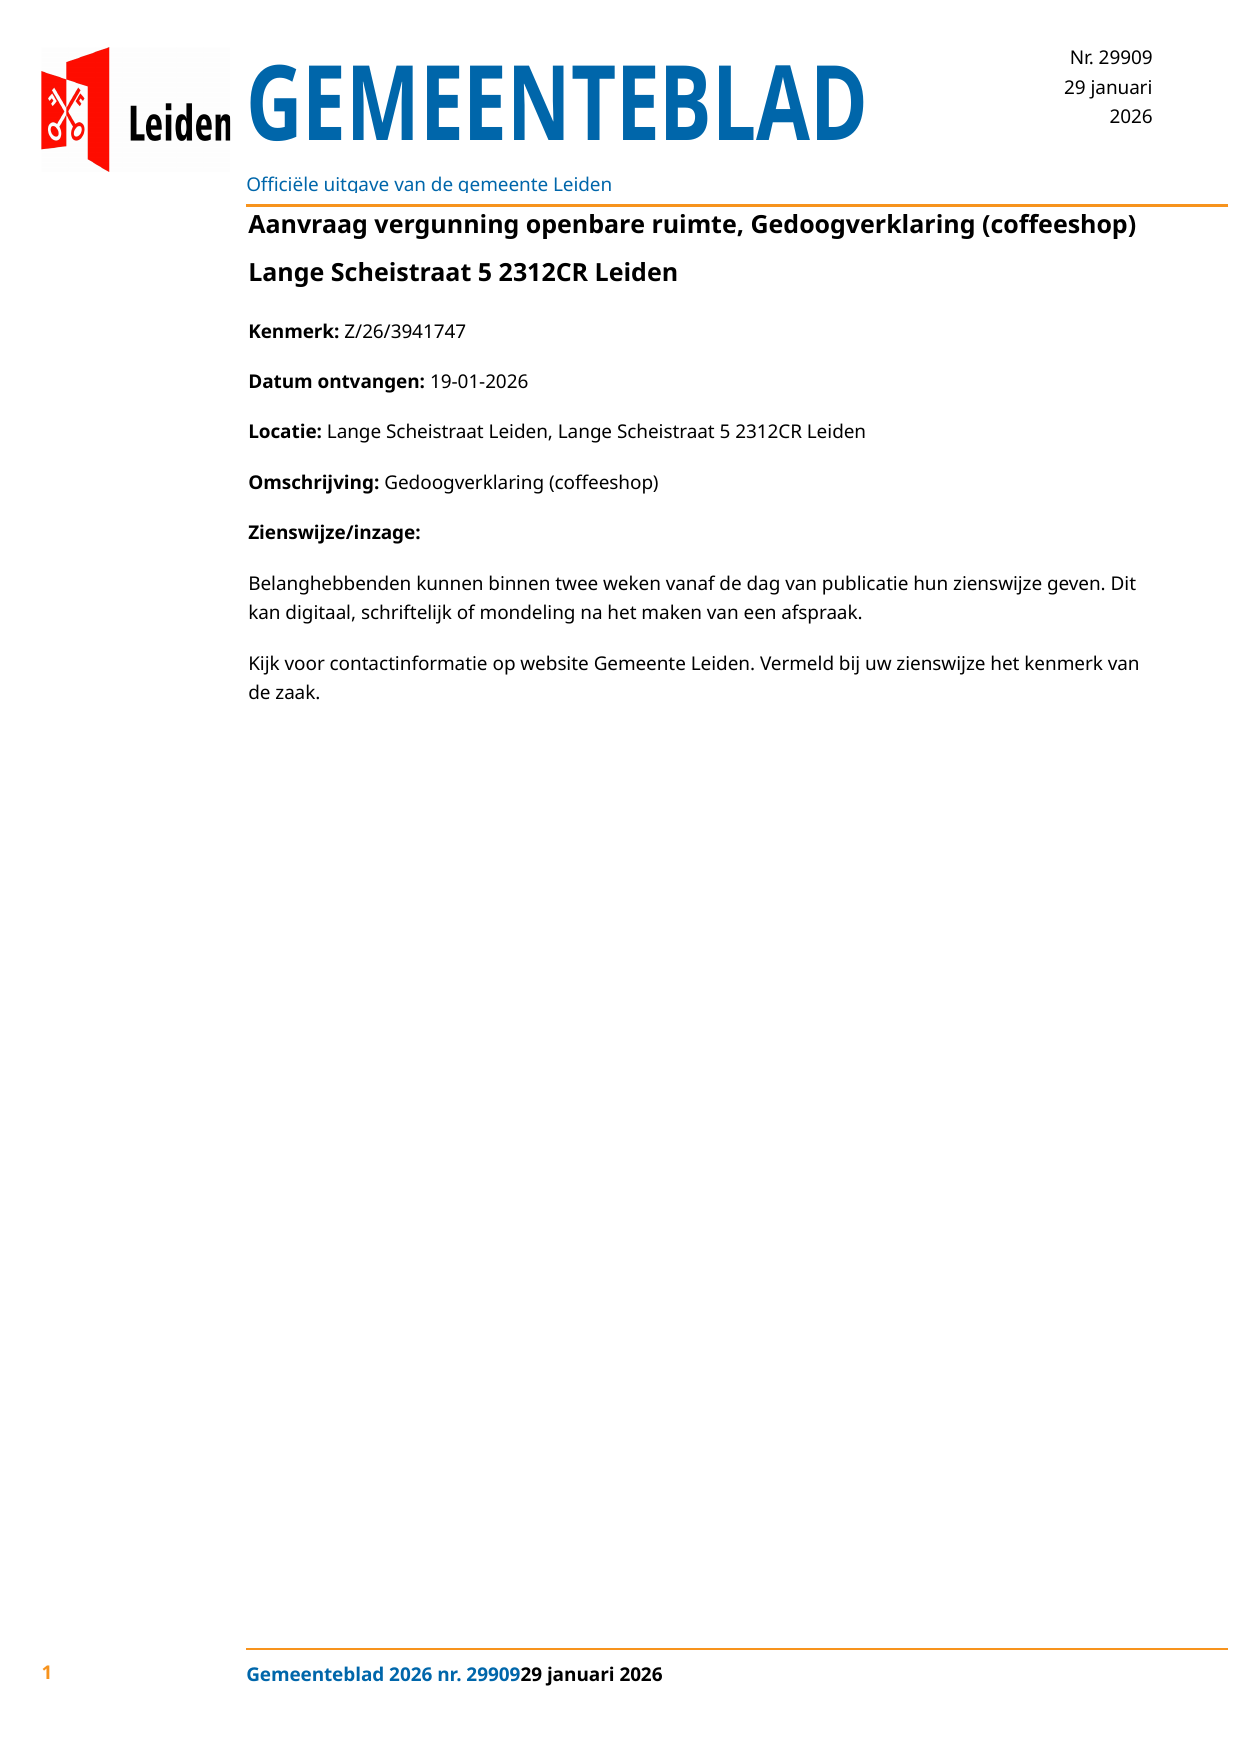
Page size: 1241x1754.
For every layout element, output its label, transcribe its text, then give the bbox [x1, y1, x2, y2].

text Zienswijze/inzage: [248, 519, 1152, 545]
text Belanghebbenden kunnen binnen twee weken vanaf de dag van publicatie hun zienswijze geven. Dit kan digitaal, schriftelijk of mondeling na het maken van een afspraak. [248, 570, 1152, 625]
picture [41, 47, 231, 172]
text Kenmerk: Z/26/3941747 [248, 318, 1152, 344]
text Locatie: Lange Scheistraat Leiden, Lange Scheistraat 5 2312CR Leiden [248, 419, 1152, 444]
text Datum ontvangen: 19-01-2026 [248, 368, 1152, 394]
text Kijk voor contactinformatie op website Gemeente Leiden. Vermeld bij uw zienswijze het kenmerk van de zaak. [248, 650, 1152, 705]
text Omschrijving: Gedoogverklaring (coffeeshop) [248, 469, 1152, 495]
text Aanvraag vergunning openbare ruimte, Gedoogverklaring (coffeeshop) Lange Scheistraat 5 2312CR Leiden [248, 207, 1152, 288]
